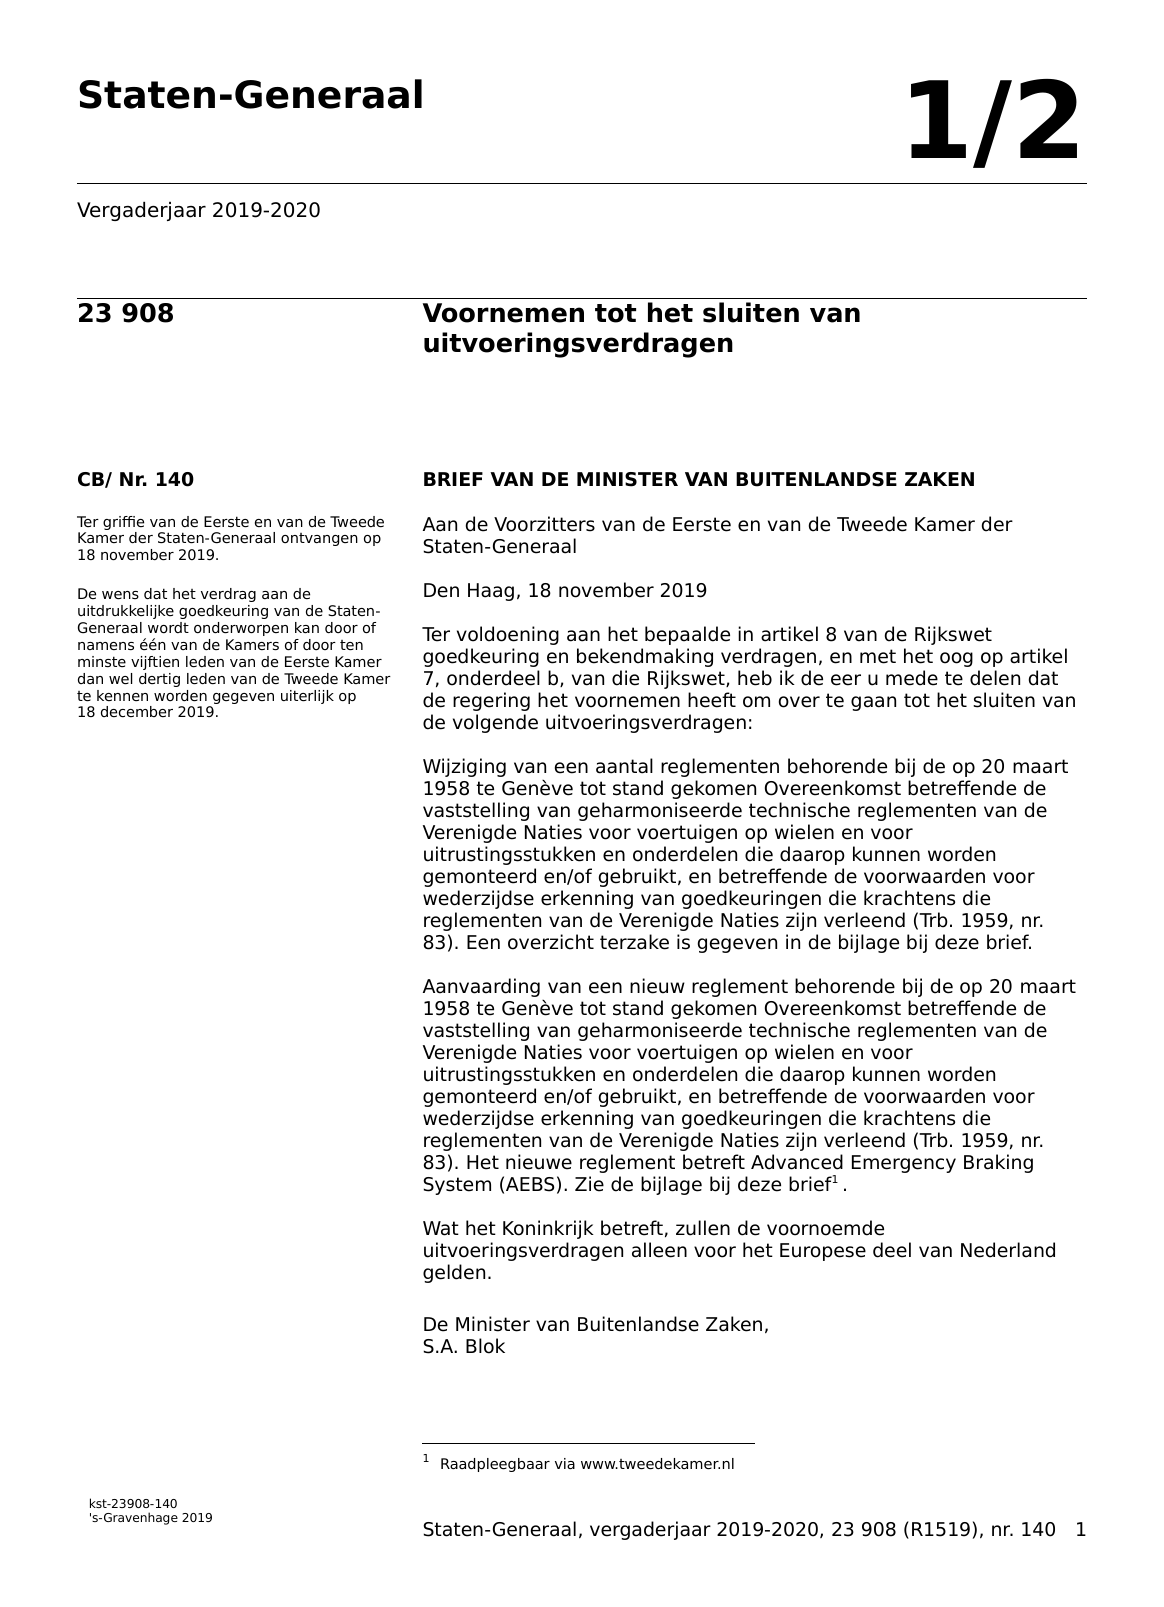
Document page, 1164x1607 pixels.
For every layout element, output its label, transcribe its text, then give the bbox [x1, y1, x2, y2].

text Aan de Voorzitters van de Eerste en van de Tweede Kamer der Staten-Generaal [422, 513, 1087, 557]
text Ter griffie van de Eerste en van de Tweede Kamer der Staten-Generaal ontvangen op 18 november 2019. [77, 513, 399, 564]
text kst-23908-140 [88, 1497, 323, 1511]
subtitle 23 908 Voornemen tot het sluiten van uitvoeringsverdragen [77, 299, 1087, 358]
text Aanvaarding van een nieuw reglement behorende bij de op 20 maart 1958 te Genève tot stand gekomen Overeenkomst betreffende de vaststelling van geharmoniseerde technische reglementen van de Verenigde Naties voor voertuigen op wielen en voor uitrustingsstukken en onderdelen die daarop kunnen worden gemonteerd en/of gebruikt, en betreffende de voorwaarden voor wederzijdse erkenning van goedkeuringen die krachtens die reglementen van de Verenigde Naties zijn verleend (Trb. 1959, nr. 83). Het nieuwe reglement betreft Advanced Emergency Braking System (AEBS). Zie de bijlage bij deze brief. [422, 976, 1087, 1196]
text Wijziging van een aantal reglementen behorende bij de op 20 maart 1958 te Genève tot stand gekomen Overeenkomst betreffende de vaststelling van geharmoniseerde technische reglementen van de Verenigde Naties voor voertuigen op wielen en voor uitrustingsstukken en onderdelen die daarop kunnen worden gemonteerd en/of gebruikt, en betreffende de voorwaarden voor wederzijdse erkenning van goedkeuringen die krachtens die reglementen van de Verenigde Naties zijn verleend (Trb. 1959, nr. 83). Een overzicht terzake is gegeven in de bijlage bij deze brief. [422, 756, 1087, 954]
text Raadpleegbaar via www.tweedekamer.nl [422, 1452, 1087, 1474]
text Wat het Koninkrijk betreft, zullen de voornoemde uitvoeringsverdragen alleen voor het Europese deel van Nederland gelden. [422, 1218, 1087, 1284]
text De wens dat het verdrag aan de uitdrukkelijke goedkeuring van de Staten-Generaal wordt onderworpen kan door of namens één van de Kamers of door ten minste vijftien leden van de Eerste Kamer dan wel dertig leden van de Tweede Kamer te kennen worden gegeven uiterlijk op 18 december 2019. [77, 586, 399, 721]
text [77, 564, 399, 586]
subtitle CB/ Nr. 140 BRIEF VAN DE MINISTER VAN BUITENLANDSE ZAKEN [77, 469, 1087, 491]
table_cell Vergaderjaar 2019-2020 [77, 184, 1087, 298]
table_header Staten-Generaal [77, 59, 886, 183]
table_header 1/2 [886, 59, 1087, 183]
text Den Haag, 18 november 2019 [422, 580, 1087, 602]
text 's-Gravenhage 2019 [88, 1511, 323, 1525]
text Ter voldoening aan het bepaalde in artikel 8 van de Rijkswet goedkeuring en bekendmaking verdragen, en met het oog op artikel 7, onderdeel b, van die Rijkswet, heb ik de eer u mede te delen dat de regering het voornemen heeft om over te gaan tot het sluiten van de volgende uitvoeringsverdragen: [422, 624, 1087, 734]
text De Minister van Buitenlandse Zaken, S.A. Blok [422, 1314, 1087, 1358]
